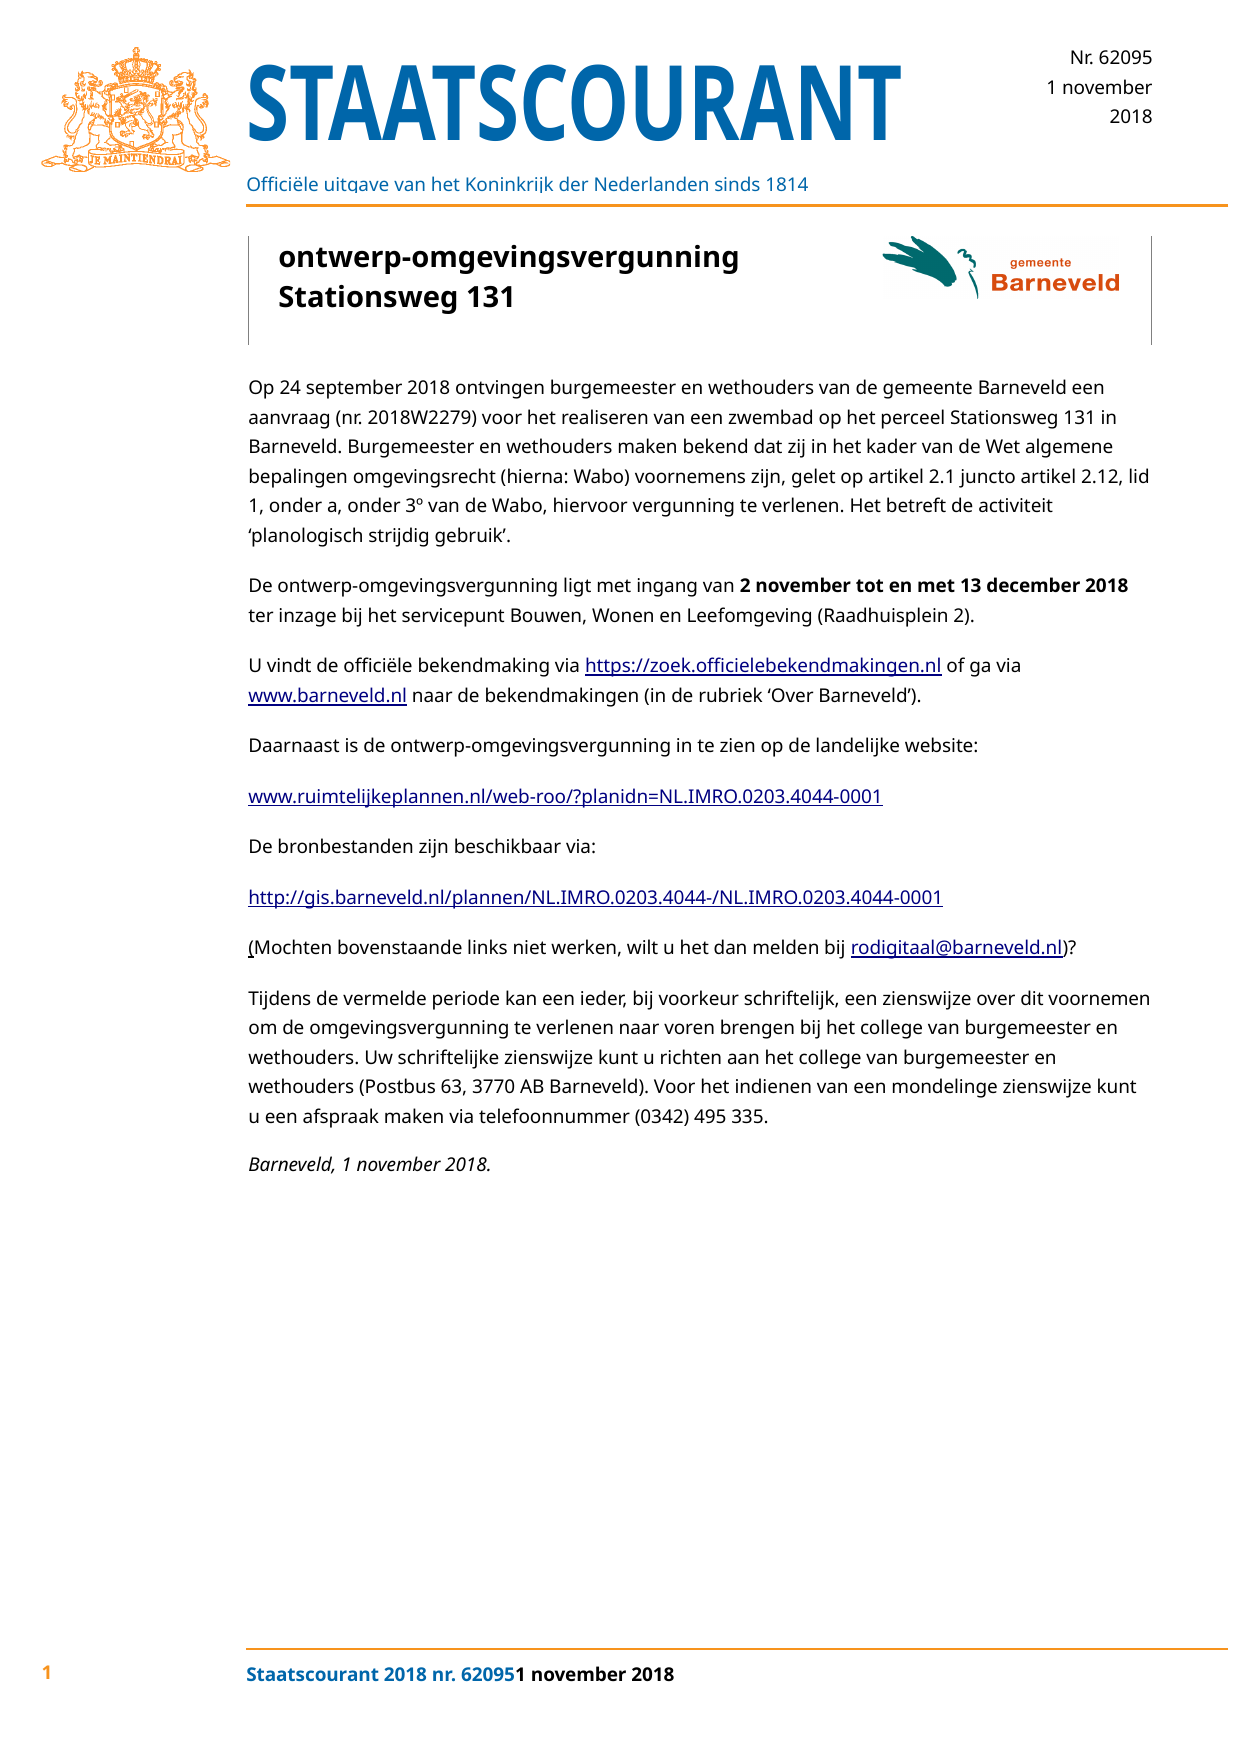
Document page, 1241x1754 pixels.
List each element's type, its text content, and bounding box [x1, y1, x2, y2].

picture [41, 47, 231, 172]
picture [882, 236, 1119, 299]
text Op 24 september 2018 ontvingen burgemeester en wethouders van de gemeente Barneveld een aanvraag (nr. 2018W2279) voor het realiseren van een zwembad op het perceel Stationsweg 131 in Barneveld. Burgemeester en wethouders maken bekend dat zij in het kader van de Wet algemene bepalingen omgevingsrecht (hierna: Wabo) voornemens zijn, gelet op artikel 2.1 juncto artikel 2.12, lid 1, onder a, onder 3º van de Wabo, hiervoor vergunning te verlenen. Het betreft de activiteit ‘planologisch strijdig gebruik’. [248, 374, 1152, 548]
text www.ruimtelijkeplannen.nl/web-roo/?planidn=NL.IMRO.0203.4044-0001 [248, 783, 1152, 809]
text De ontwerp-omgevingsvergunning ligt met ingang van 2 november tot en met 13 december 2018 ter inzage bij het servicepunt Bouwen, Wonen en Leefomgeving (Raadhuisplein 2). [248, 573, 1152, 628]
table_header [850, 236, 1151, 345]
text http://gis.barneveld.nl/plannen/NL.IMRO.0203.4044-/NL.IMRO.0203.4044-0001 [248, 884, 1152, 909]
text Barneveld, 1 november 2018. [248, 1151, 1152, 1177]
text U vindt de officiële bekendmaking via https://zoek.officielebekendmakingen.nl of ga via www.barneveld.nl naar de bekendmakingen (in de rubriek ‘Over Barneveld’). [248, 653, 1152, 708]
text Tijdens de vermelde periode kan een ieder, bij voorkeur schriftelijk, een zienswijze over dit voornemen om de omgevingsvergunning te verlenen naar voren brengen bij het college van burgemeester en wethouders. Uw schriftelijke zienswijze kunt u richten aan het college van burgemeester en wethouders (Postbus 63, 3770 AB Barneveld). Voor het indienen van een mondelinge zienswijze kunt u een afspraak maken via telefoonnummer (0342) 495 335. [248, 985, 1152, 1129]
text (Mochten bovenstaande links niet werken, wilt u het dan melden bij rodigitaal@barneveld.nl)? [248, 934, 1152, 960]
text De bronbestanden zijn beschikbaar via: [248, 833, 1152, 859]
text Daarnaast is de ontwerp-omgevingsvergunning in te zien op de landelijke website: [248, 733, 1152, 758]
table_header ontwerp-omgevingsvergunning Stationsweg 131 [249, 236, 850, 345]
